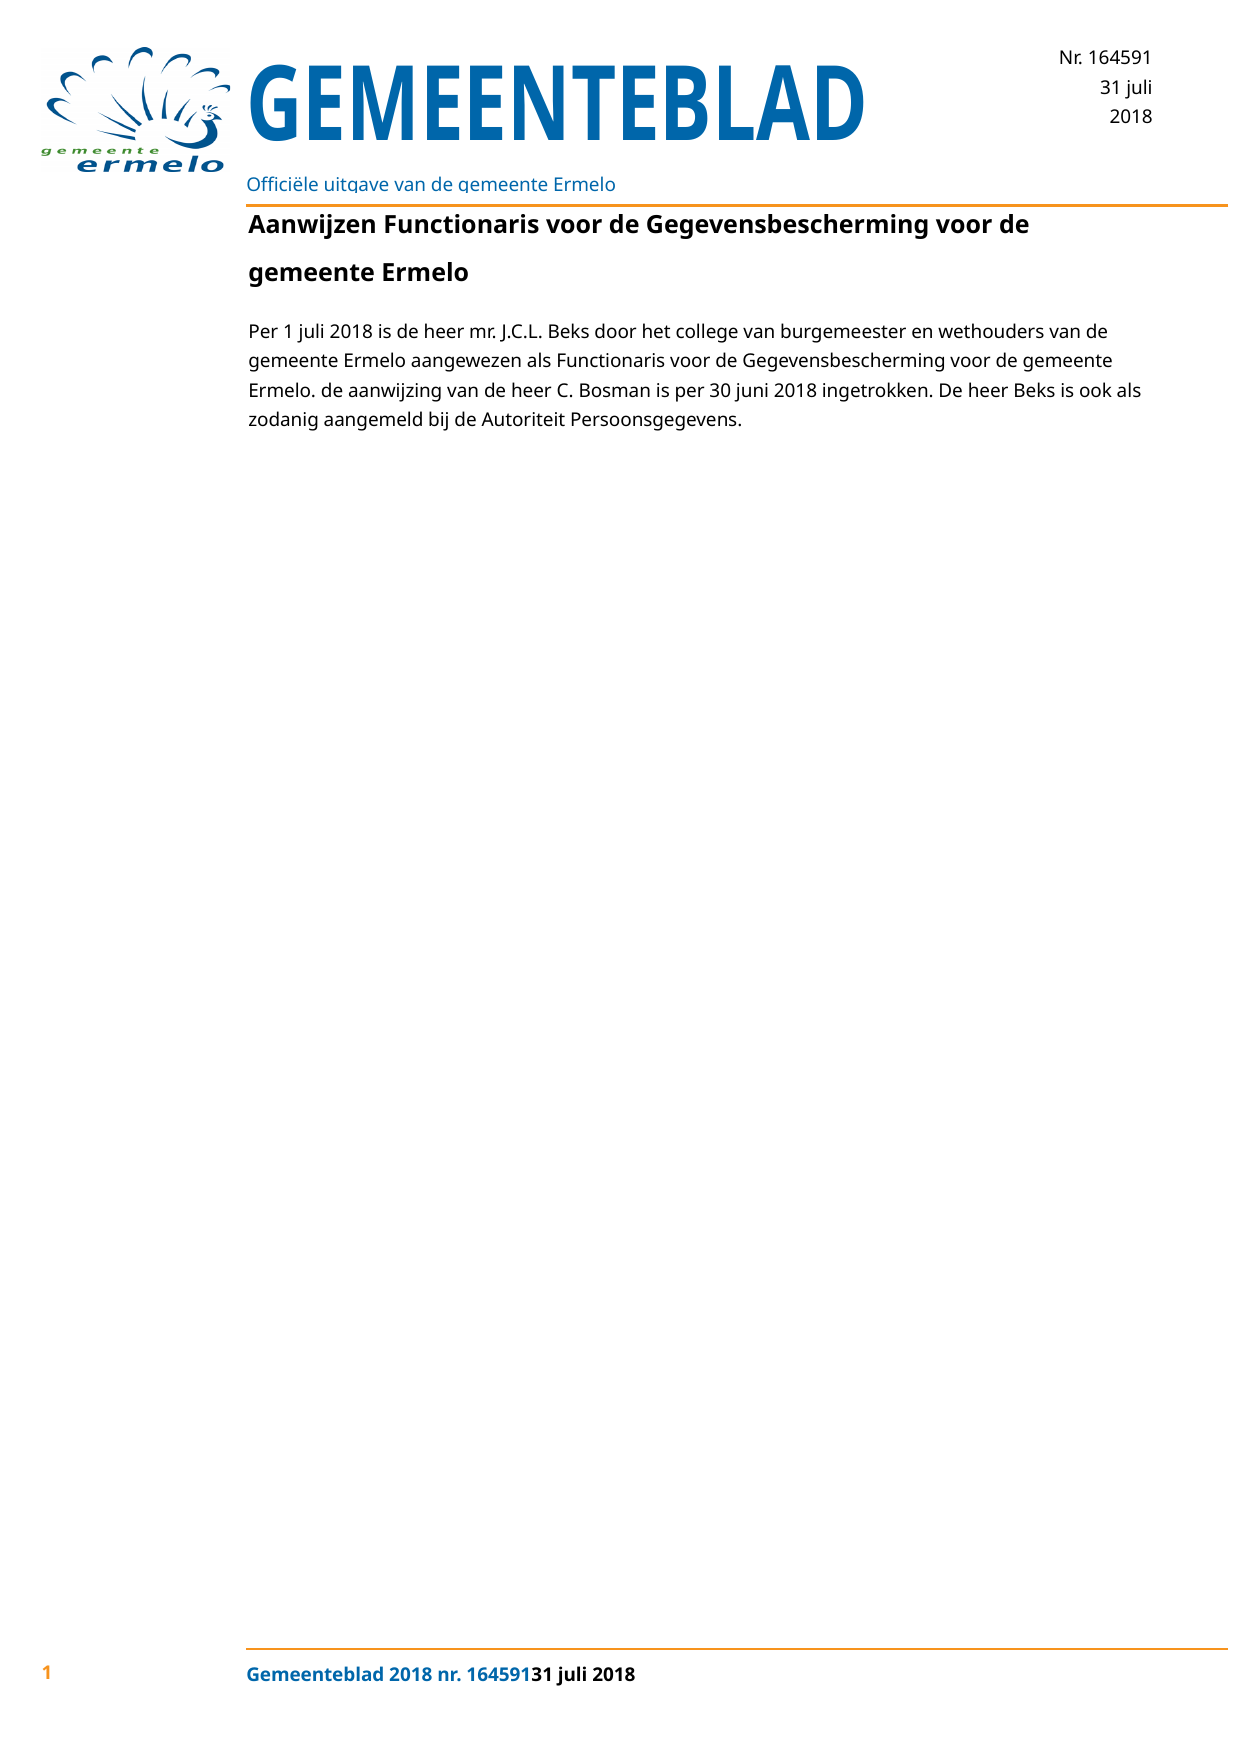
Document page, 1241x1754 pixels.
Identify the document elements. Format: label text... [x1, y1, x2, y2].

picture [41, 47, 231, 172]
text Aanwijzen Functionaris voor de Gegevensbescherming voor de gemeente Ermelo [248, 207, 1152, 288]
text Per 1 juli 2018 is de heer mr. J.C.L. Beks door het college van burgemeester en wethouders van de gemeente Ermelo aangewezen als Functionaris voor de Gegevensbescherming voor de gemeente Ermelo. de aanwijzing van de heer C. Bosman is per 30 juni 2018 ingetrokken. De heer Beks is ook als zodanig aangemeld bij de Autoriteit Persoonsgegevens. [248, 318, 1152, 432]
